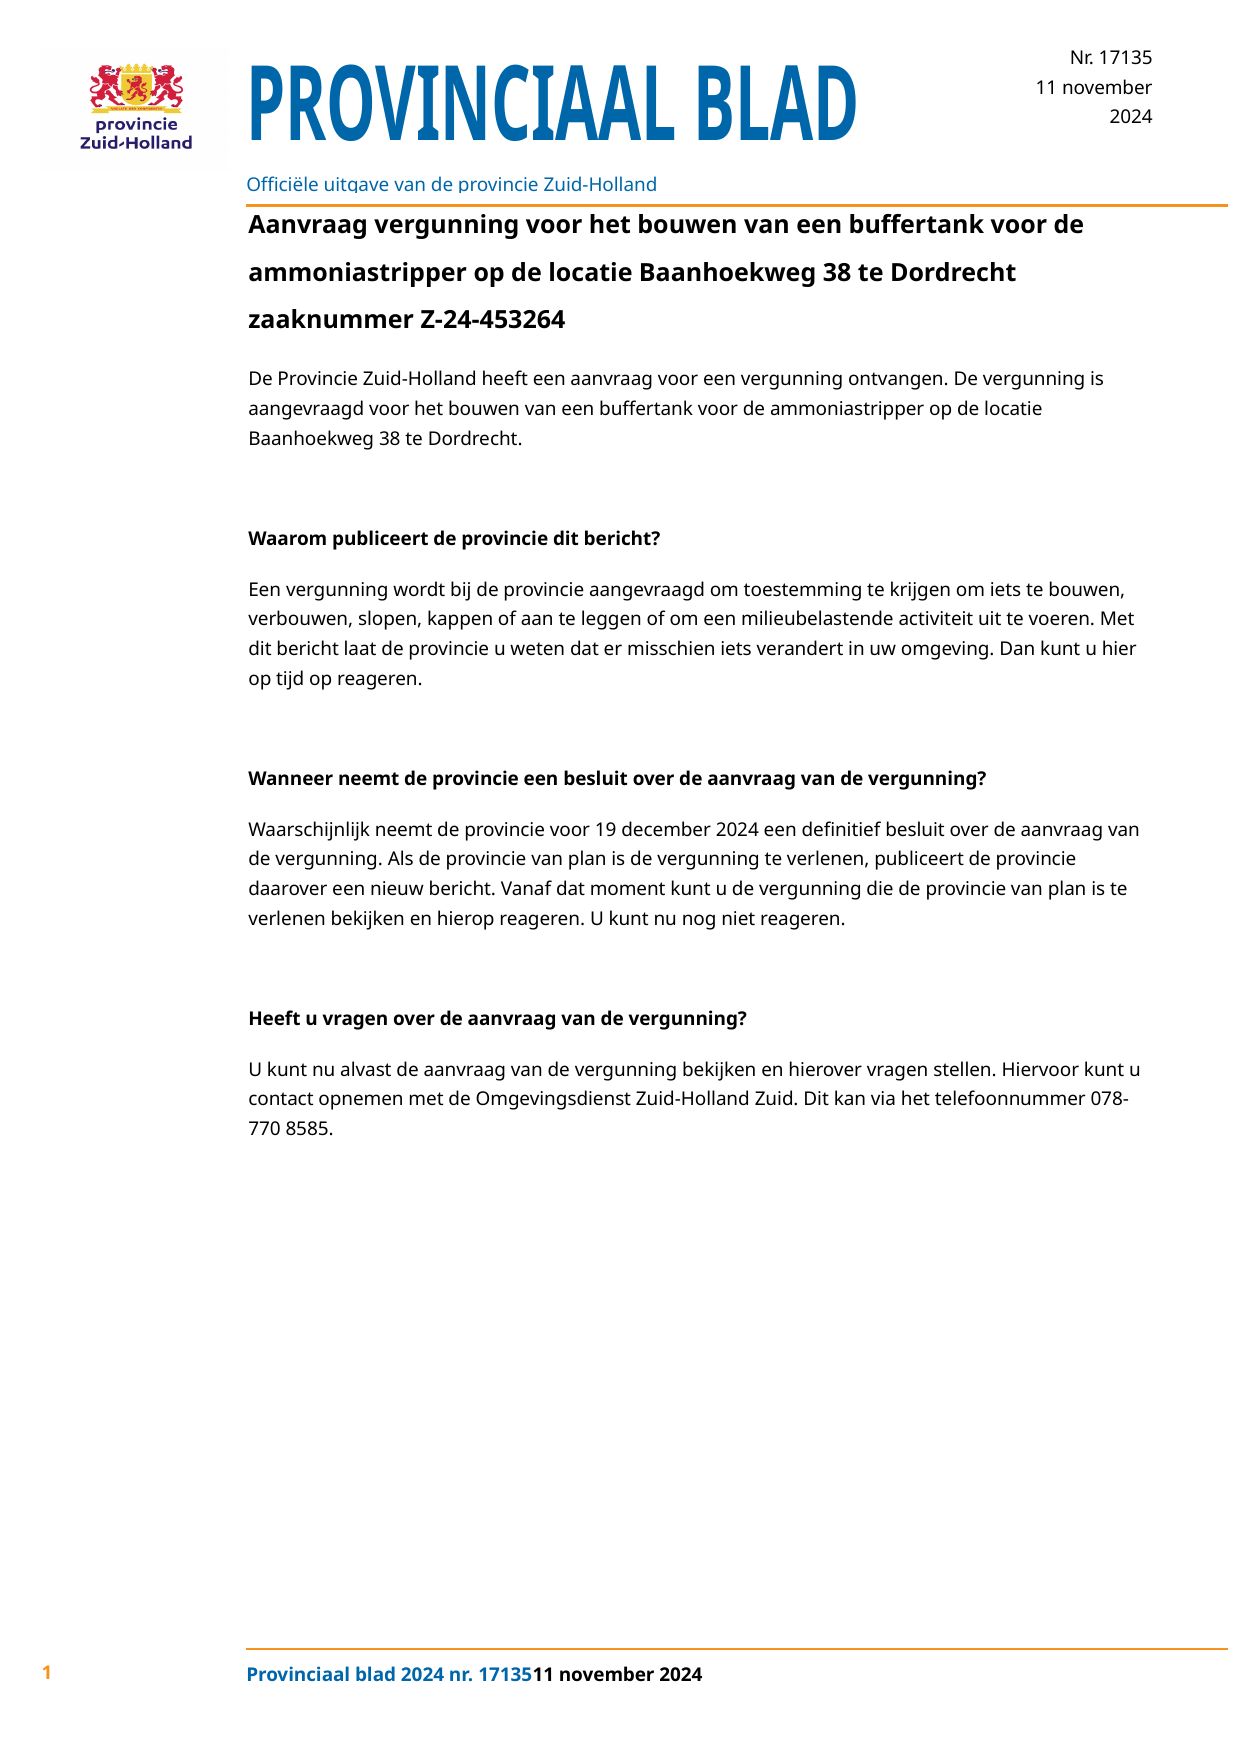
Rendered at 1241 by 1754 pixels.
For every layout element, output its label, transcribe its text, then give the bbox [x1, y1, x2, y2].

text Heeft u vragen over de aanvraag van de vergunning? [248, 1006, 1152, 1031]
picture [41, 47, 231, 172]
text Een vergunning wordt bij de provincie aangevraagd om toestemming te krijgen om iets te bouwen, verbouwen, slopen, kappen of aan te leggen of om een milieubelastende activiteit uit te voeren. Met dit bericht laat de provincie u weten dat er misschien iets verandert in uw omgeving. Dan kunt u hier op tijd op reageren. [248, 576, 1152, 690]
text U kunt nu alvast de aanvraag van de vergunning bekijken en hierover vragen stellen. Hiervoor kunt u contact opnemen met de Omgevingsdienst Zuid-Holland Zuid. Dit kan via het telefoonnummer 078-770 8585. [248, 1056, 1152, 1141]
text Aanvraag vergunning voor het bouwen van een buffertank voor de ammoniastripper op de locatie Baanhoekweg 38 te Dordrecht zaaknummer Z-24-453264 [248, 207, 1152, 336]
text Wanneer neemt de provincie een besluit over de aanvraag van de vergunning? [248, 766, 1152, 791]
text Waarom publiceert de provincie dit bericht? [248, 526, 1152, 551]
text Waarschijnlijk neemt de provincie voor 19 december 2024 een definitief besluit over de aanvraag van de vergunning. Als de provincie van plan is de vergunning te verlenen, publiceert de provincie daarover een nieuw bericht. Vanaf dat moment kunt u de vergunning die de provincie van plan is te verlenen bekijken en hierop reageren. U kunt nu nog niet reageren. [248, 816, 1152, 930]
text De Provincie Zuid-Holland heeft een aanvraag voor een vergunning ontvangen. De vergunning is aangevraagd voor het bouwen van een buffertank voor de ammoniastripper op de locatie Baanhoekweg 38 te Dordrecht. [248, 366, 1152, 450]
